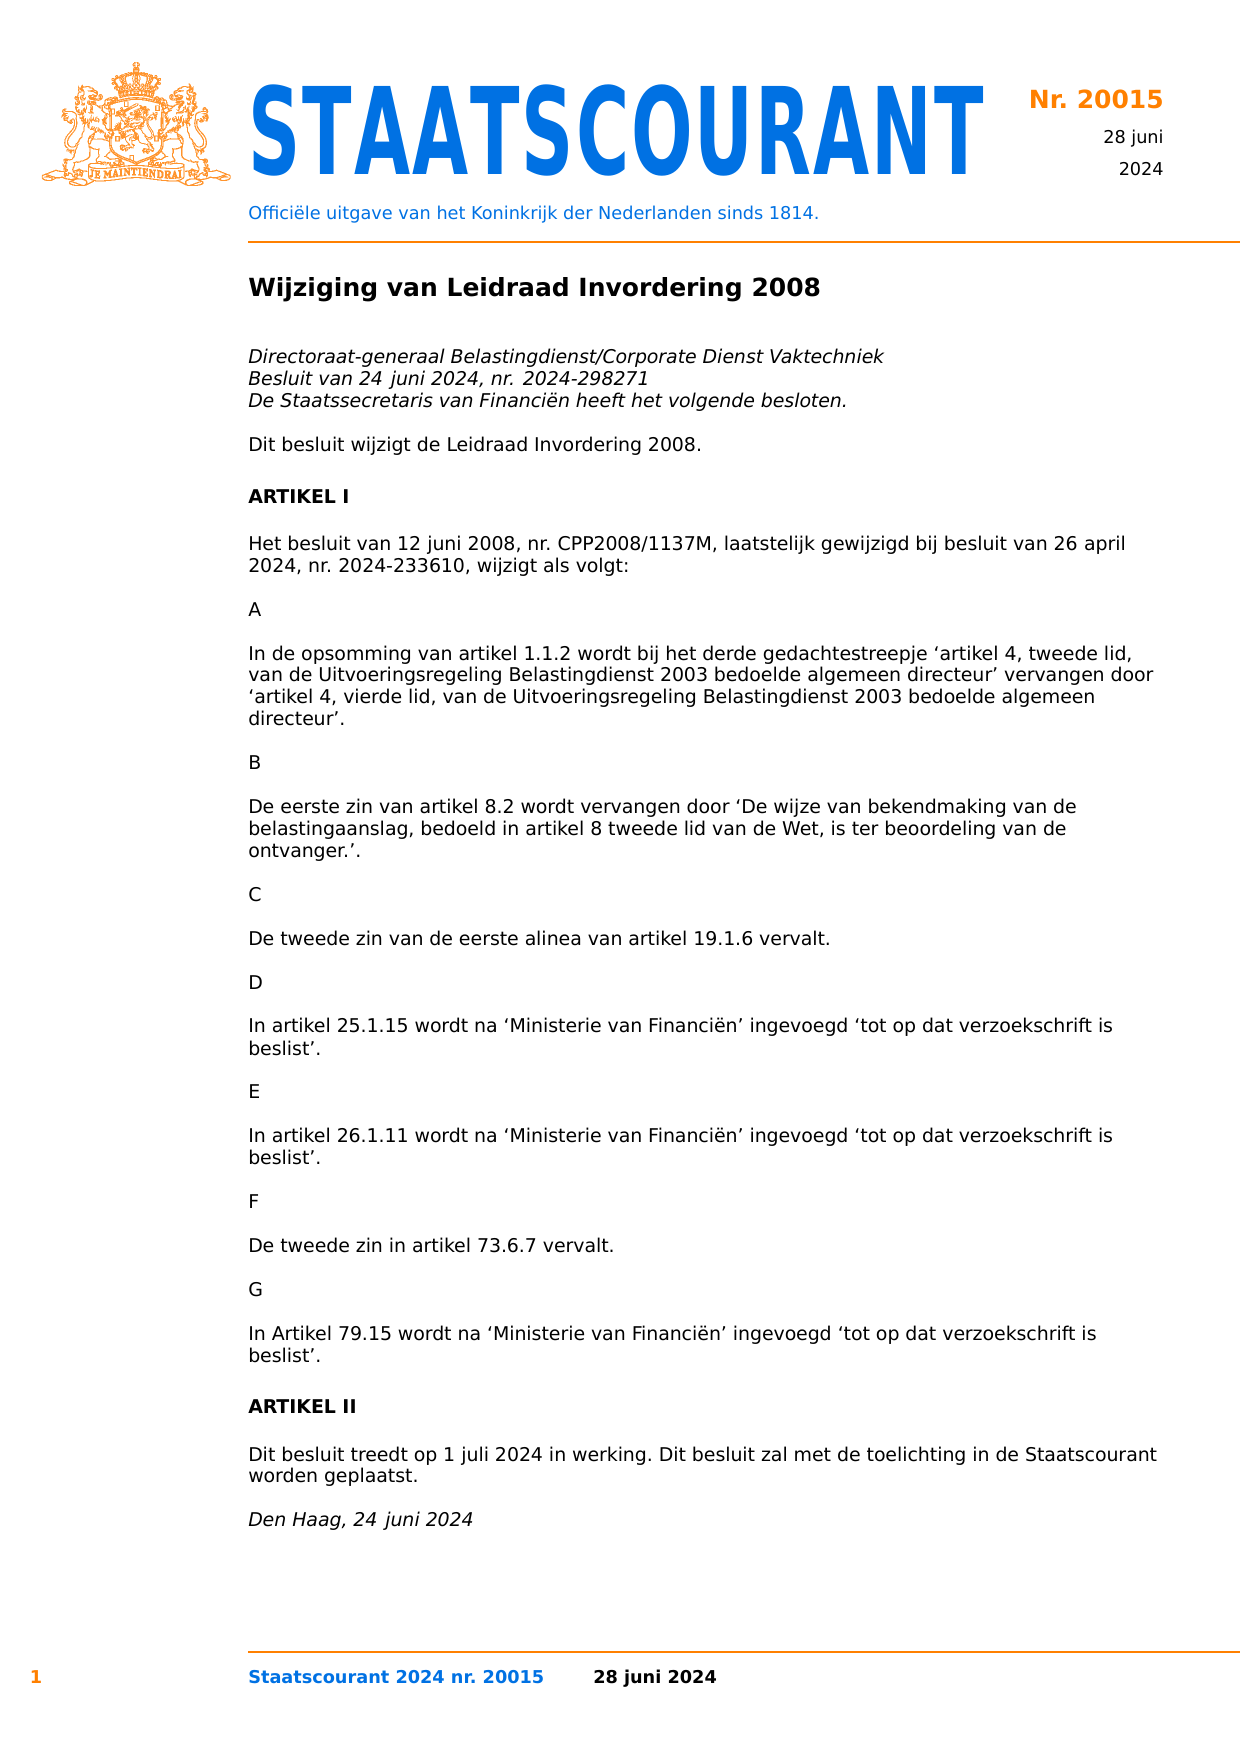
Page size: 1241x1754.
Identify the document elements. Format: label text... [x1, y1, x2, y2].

text Besluit van 24 juni 2024, nr. 2024-298271 [248, 368, 1163, 390]
text Dit besluit wijzigt de Leidraad Invordering 2008. [248, 434, 1163, 456]
text Dit besluit treedt op 1 juli 2024 in werking. Dit besluit zal met de toelichting in de Staatscourant worden geplaatst. [248, 1443, 1163, 1487]
picture [41, 62, 231, 186]
text B [248, 752, 1163, 774]
text In de opsomming van artikel 1.1.2 wordt bij het derde gedachtestreepje ‘artikel 4, tweede lid, van de Uitvoeringsregeling Belastingdienst 2003 bedoelde algemeen directeur’ vervangen door ‘artikel 4, vierde lid, van de Uitvoeringsregeling Belastingdienst 2003 bedoelde algemeen directeur’. [248, 642, 1163, 730]
table_header STAATSCOURANT [248, 62, 998, 203]
text Den Haag, 24 juni 2024 [248, 1509, 1163, 1531]
table_header [25, 62, 248, 241]
text E [248, 1081, 1163, 1103]
table_cell 2024 [998, 153, 1240, 203]
text In Artikel 79.15 wordt na ‘Ministerie van Financiën’ ingevoegd ‘tot op dat verzoekschrift is beslist’. [248, 1322, 1163, 1366]
text In artikel 26.1.11 wordt na ‘Ministerie van Financiën’ ingevoegd ‘tot op dat verzoekschrift is beslist’. [248, 1125, 1163, 1169]
text G [248, 1279, 1163, 1301]
text De tweede zin van de eerste alinea van artikel 19.1.6 vervalt. [248, 928, 1163, 950]
subtitle ARTIKEL I [248, 486, 1163, 508]
text De Staatssecretaris van Financiën heeft het volgende besloten. [248, 390, 1163, 412]
text In artikel 25.1.15 wordt na ‘Ministerie van Financiën’ ingevoegd ‘tot op dat verzoekschrift is beslist’. [248, 1015, 1163, 1059]
subtitle ARTIKEL II [248, 1396, 1163, 1418]
table_cell Officiële uitgave van het Koninkrijk der Nederlanden sinds 1814. [248, 203, 1240, 241]
text C [248, 884, 1163, 906]
text Het besluit van 12 juni 2008, nr. CPP2008/1137M, laatstelijk gewijzigd bij besluit van 26 april 2024, nr. 2024-233610, wijzigt als volgt: [248, 533, 1163, 577]
text Directoraat-generaal Belastingdienst/Corporate Dienst Vaktechniek [248, 346, 1163, 368]
text De eerste zin van artikel 8.2 wordt vervangen door ‘De wijze van bekendmaking van de belastingaanslag, bedoeld in artikel 8 tweede lid van de Wet, is ter beoordeling van de ontvanger.’. [248, 796, 1163, 862]
subtitle Wijziging van Leidraad Invordering 2008 [248, 273, 1163, 302]
text A [248, 598, 1163, 621]
text D [248, 972, 1163, 993]
table_header Nr. 20015 [998, 62, 1240, 121]
text De tweede zin in artikel 73.6.7 vervalt. [248, 1235, 1163, 1257]
text F [248, 1191, 1163, 1213]
table_cell 28 juni [998, 121, 1240, 153]
